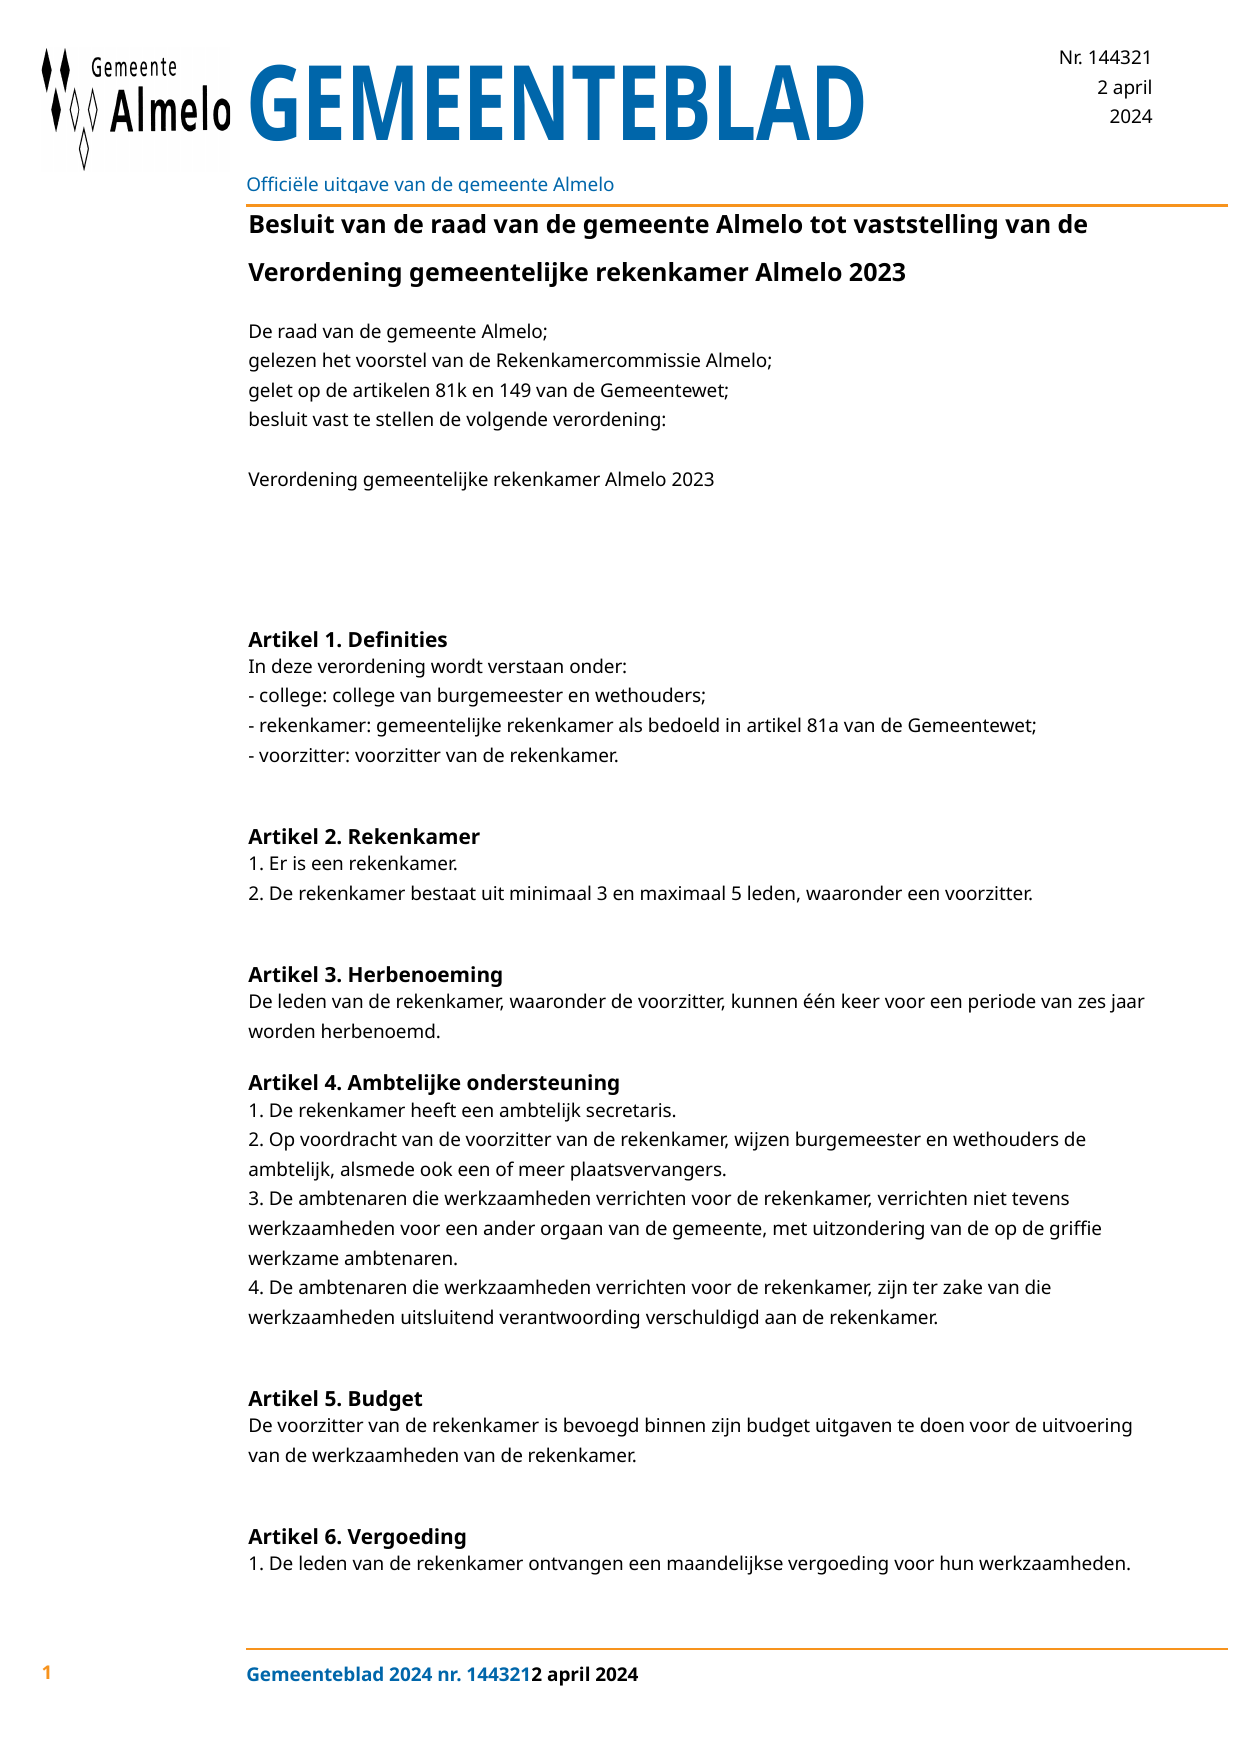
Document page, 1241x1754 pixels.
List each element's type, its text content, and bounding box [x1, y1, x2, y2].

text gelezen het voorstel van de Rekenkamercommissie Almelo; [248, 347, 1152, 373]
text gelet op de artikelen 81k en 149 van de Gemeentewet; [248, 377, 1152, 403]
text Artikel 3. Herbenoeming [248, 960, 1152, 988]
text Verordening gemeentelijke rekenkamer Almelo 2023 [248, 466, 1152, 492]
text Artikel 2. Rekenkamer [248, 822, 1152, 850]
text 4. De ambtenaren die werkzaamheden verrichten voor de rekenkamer, zijn ter zake van die werkzaamheden uitsluitend verantwoording verschuldigd aan de rekenkamer. [248, 1274, 1152, 1329]
text De raad van de gemeente Almelo; [248, 318, 1152, 344]
text - college: college van burgemeester en wethouders; [248, 683, 1152, 708]
text Artikel 6. Vergoeding [248, 1522, 1152, 1550]
text 2. Op voordracht van de voorzitter van de rekenkamer, wijzen burgemeester en wethouders de ambtelijk, alsmede ook een of meer plaatsvervangers. [248, 1126, 1152, 1182]
text De voorzitter van de rekenkamer is bevoegd binnen zijn budget uitgaven te doen voor de uitvoering van de werkzaamheden van de rekenkamer. [248, 1412, 1152, 1468]
text Besluit van de raad van de gemeente Almelo tot vaststelling van de Verordening gemeentelijke rekenkamer Almelo 2023 [248, 207, 1152, 288]
picture [41, 47, 231, 172]
text - rekenkamer: gemeentelijke rekenkamer als bedoeld in artikel 81a van de Gemeentewet; [248, 712, 1152, 738]
text De leden van de rekenkamer, waaronder de voorzitter, kunnen één keer voor een periode van zes jaar worden herbenoemd. [248, 988, 1152, 1044]
text Artikel 1. Definities [248, 625, 1152, 653]
text Artikel 4. Ambtelijke ondersteuning [248, 1068, 1152, 1097]
text 2. De rekenkamer bestaat uit minimaal 3 en maximaal 5 leden, waaronder een voorzitter. [248, 880, 1152, 906]
text 1. Er is een rekenkamer. [248, 850, 1152, 876]
text Artikel 5. Budget [248, 1384, 1152, 1412]
text 3. De ambtenaren die werkzaamheden verrichten voor de rekenkamer, verrichten niet tevens werkzaamheden voor een ander orgaan van de gemeente, met uitzondering van de op de griffie werkzame ambtenaren. [248, 1186, 1152, 1270]
text 1. De rekenkamer heeft een ambtelijk secretaris. [248, 1097, 1152, 1122]
text 1. De leden van de rekenkamer ontvangen een maandelijkse vergoeding voor hun werkzaamheden. [248, 1550, 1152, 1576]
text besluit vast te stellen de volgende verordening: [248, 407, 1152, 432]
text In deze verordening wordt verstaan onder: [248, 653, 1152, 679]
text - voorzitter: voorzitter van de rekenkamer. [248, 742, 1152, 768]
